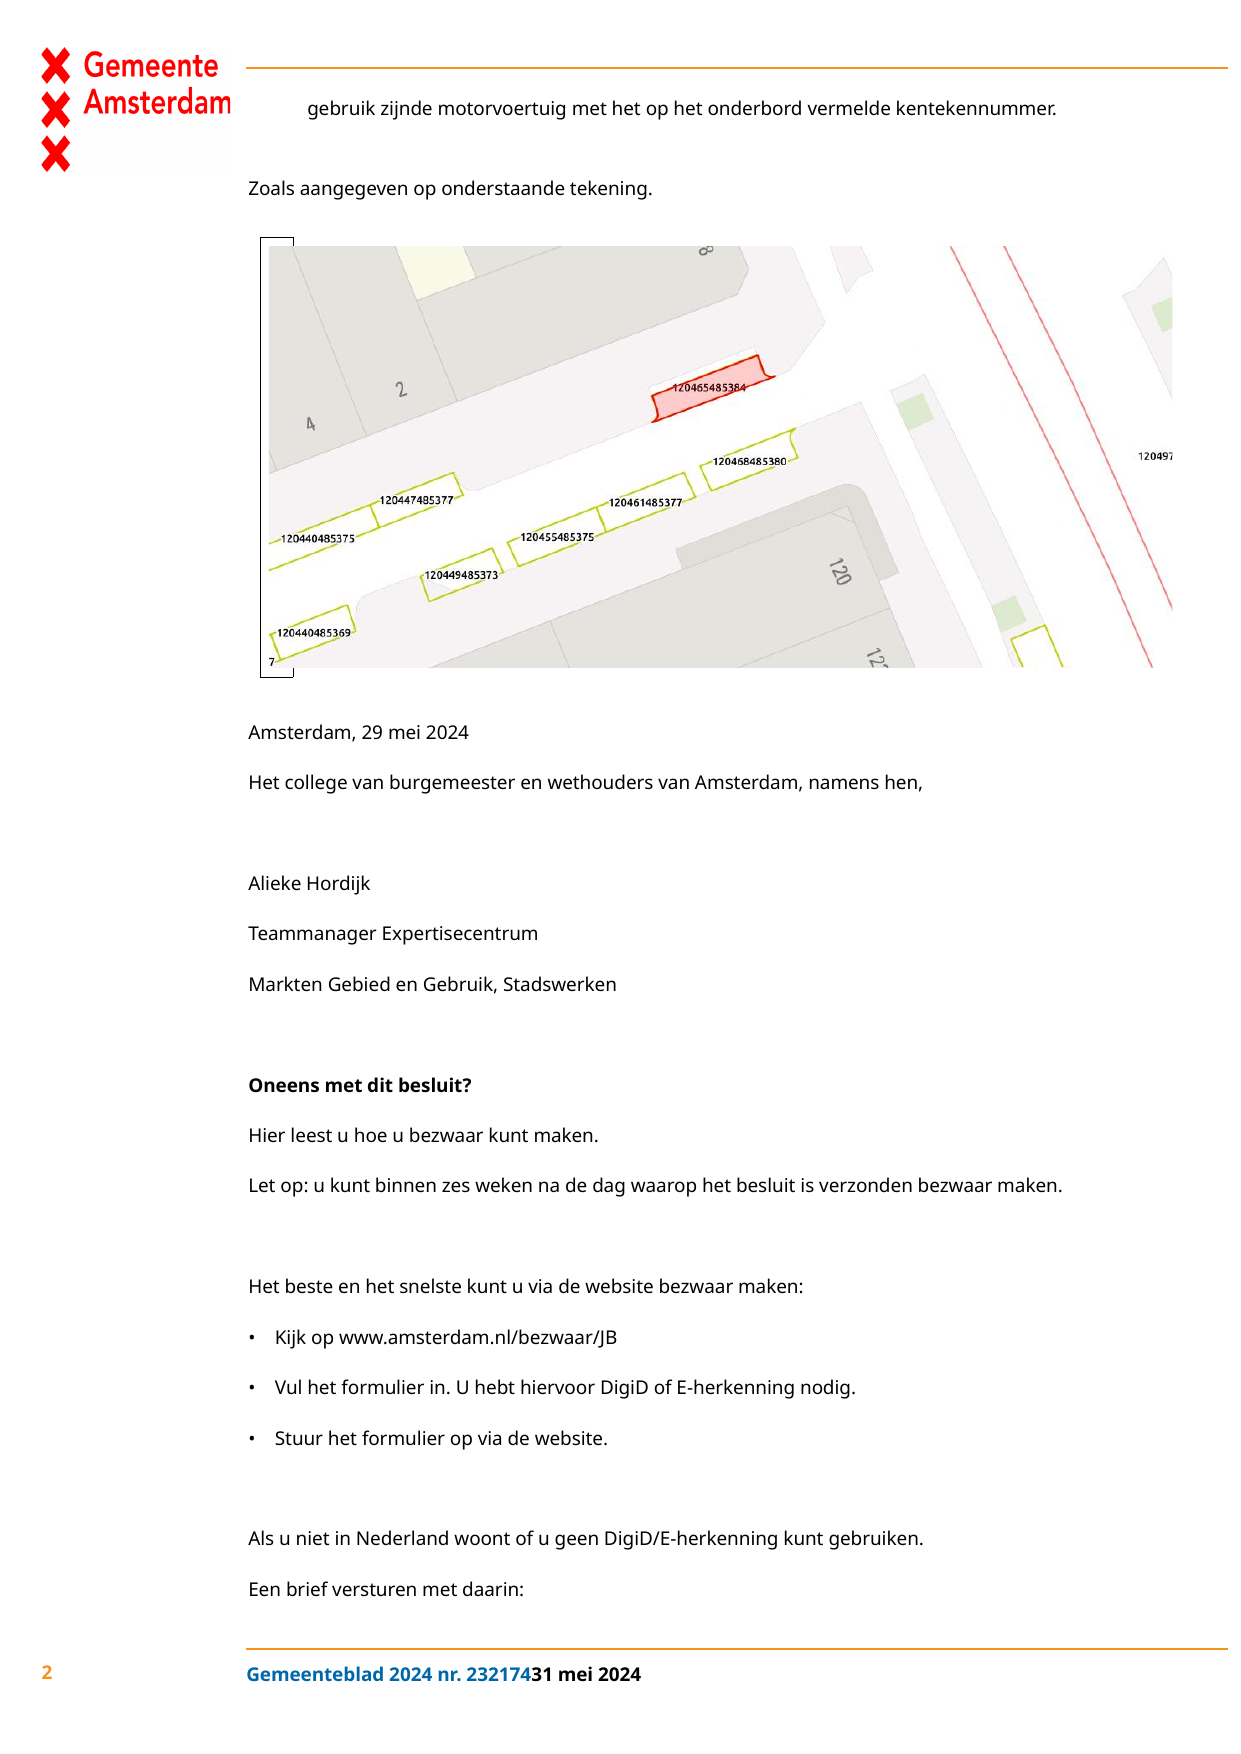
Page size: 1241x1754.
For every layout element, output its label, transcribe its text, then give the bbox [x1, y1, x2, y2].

text Alieke Hordijk [248, 870, 1152, 896]
picture [41, 47, 231, 172]
text Teammanager Expertisecentrum [248, 921, 1152, 946]
text Het college van burgemeester en wethouders van Amsterdam, namens hen, [248, 769, 1152, 795]
text Het beste en het snelste kunt u via de website bezwaar maken: [248, 1273, 1152, 1299]
text Markten Gebied en Gebruik, Stadswerken [248, 971, 1152, 997]
text Oneens met dit besluit? [248, 1072, 1152, 1097]
text • Kijk op www.amsterdam.nl/bezwaar/JB [248, 1324, 1152, 1349]
text Een brief versturen met daarin: [248, 1576, 1152, 1602]
picture [268, 246, 1173, 668]
text Zoals aangegeven op onderstaande tekening. [248, 175, 1152, 201]
list gebruik zijnde motorvoertuig met het op het onderbord vermelde kentekennummer. [248, 95, 1152, 121]
text Amsterdam, 29 mei 2024 [248, 719, 1152, 744]
text Als u niet in Nederland woont of u geen DigiD/E-herkenning kunt gebruiken. [248, 1526, 1152, 1551]
text • Vul het formulier in. U hebt hiervoor DigiD of E-herkenning nodig. [248, 1374, 1152, 1400]
text Let op: u kunt binnen zes weken na de dag waarop het besluit is verzonden bezwaar maken. [248, 1173, 1152, 1198]
text Hier leest u hoe u bezwaar kunt maken. [248, 1122, 1152, 1148]
text • Stuur het formulier op via de website. [248, 1425, 1152, 1450]
